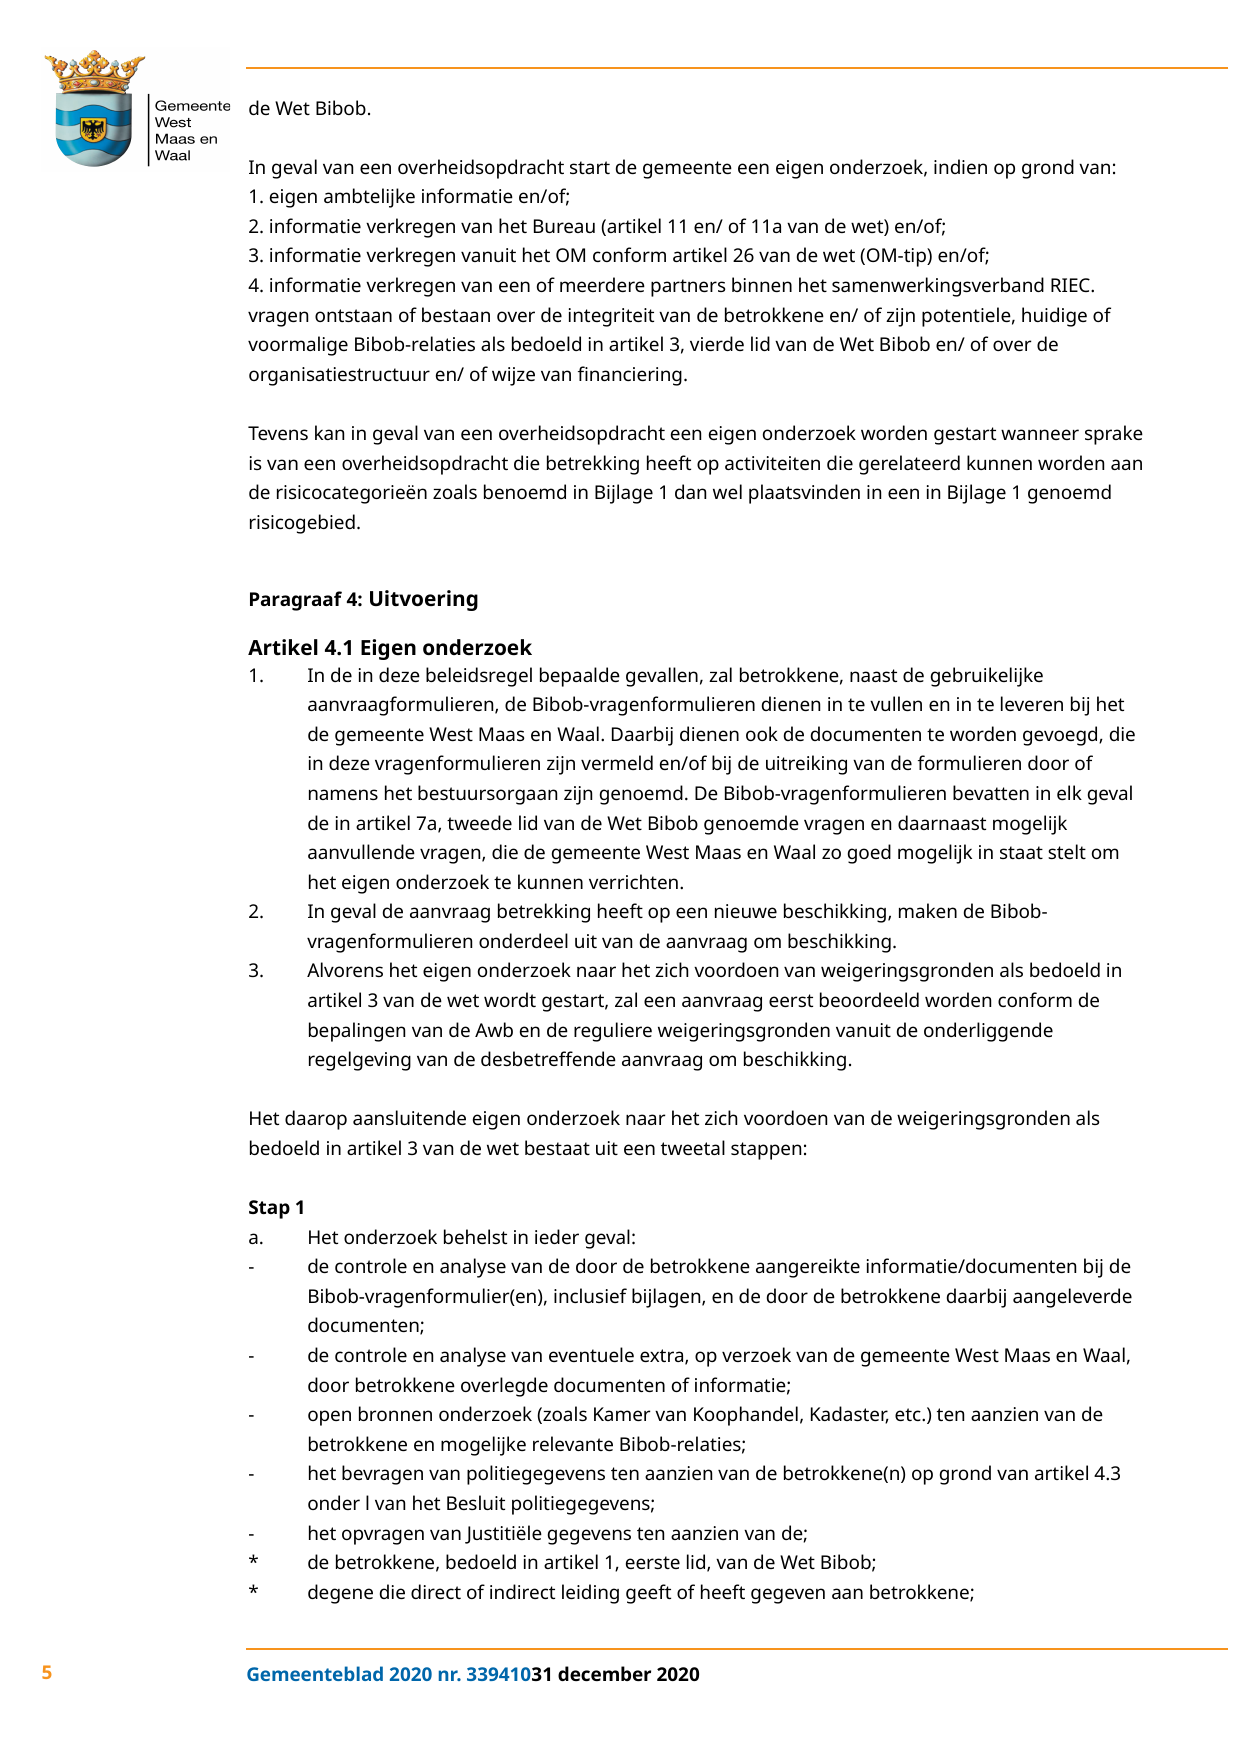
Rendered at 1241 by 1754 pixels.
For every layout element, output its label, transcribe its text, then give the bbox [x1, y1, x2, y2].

list de controle en analyse van de door de betrokkene aangereikte informatie/documenten bij de Bibob-vragenformulier(en), inclusief bijlagen, en de door de betrokkene daarbij aangeleverde documenten; [248, 1253, 1152, 1338]
text Stap 1 [248, 1194, 1152, 1220]
list de betrokkene, bedoeld in artikel 1, eerste lid, van de Wet Bibob; [248, 1549, 1152, 1575]
list In de in deze beleidsregel bepaalde gevallen, zal betrokkene, naast de gebruikelijke aanvraagformulieren, de Bibob-vragenformulieren dienen in te vullen en in te leveren bij het de gemeente West Maas en Waal. Daarbij dienen ook de documenten te worden gevoegd, die in deze vragenformulieren zijn vermeld en/of bij de uitreiking van de formulieren door of namens het bestuursorgaan zijn genoemd. De Bibob-vragenformulieren bevatten in elk geval de in artikel 7a, tweede lid van de Wet Bibob genoemde vragen en daarnaast mogelijk aanvullende vragen, die de gemeente West Maas en Waal zo goed mogelijk in staat stelt om het eigen onderzoek te kunnen verrichten. [248, 662, 1152, 895]
list open bronnen onderzoek (zoals Kamer van Koophandel, Kadaster, etc.) ten aanzien van de betrokkene en mogelijke relevante Bibob-relaties; [248, 1401, 1152, 1457]
list Alvorens het eigen onderzoek naar het zich voordoen van weigeringsgronden als bedoeld in artikel 3 van de wet wordt gestart, zal een aanvraag eerst beoordeeld worden conform de bepalingen van de Awb en de reguliere weigeringsgronden vanuit de onderliggende regelgeving van de desbetreffende aanvraag om beschikking. [248, 958, 1152, 1072]
list het bevragen van politiegegevens ten aanzien van de betrokkene(n) op grond van artikel 4.3 onder l van het Besluit politiegegevens; [248, 1461, 1152, 1516]
list de controle en analyse van eventuele extra, op verzoek van de gemeente West Maas en Waal, door betrokkene overlegde documenten of informatie; [248, 1342, 1152, 1398]
text Artikel 4.1 Eigen onderzoek [248, 633, 1152, 662]
list degene die direct of indirect leiding geeft of heeft gegeven aan betrokkene; [248, 1579, 1152, 1605]
text In geval van een overheidsopdracht start de gemeente een eigen onderzoek, indien op grond van: [248, 154, 1152, 180]
text 2. informatie verkregen van het Bureau (artikel 11 en/ of 11a van de wet) en/of; [248, 213, 1152, 239]
text Tevens kan in geval van een overheidsopdracht een eigen onderzoek worden gestart wanneer sprake is van een overheidsopdracht die betrekking heeft op activiteiten die gerelateerd kunnen worden aan de risicocategorieën zoals benoemd in Bijlage 1 dan wel plaatsvinden in een in Bijlage 1 genoemd risicogebied. [248, 420, 1152, 535]
text 3. informatie verkregen vanuit het OM conform artikel 26 van de wet (OM-tip) en/of; [248, 243, 1152, 268]
picture [41, 47, 231, 172]
list In geval de aanvraag betrekking heeft op een nieuwe beschikking, maken de Bibob-vragenformulieren onderdeel uit van de aanvraag om beschikking. [248, 898, 1152, 954]
text 4. informatie verkregen van een of meerdere partners binnen het samenwerkingsverband RIEC. [248, 272, 1152, 298]
text Het daarop aansluitende eigen onderzoek naar het zich voordoen van de weigeringsgronden als bedoeld in artikel 3 van de wet bestaat uit een tweetal stappen: [248, 1106, 1152, 1161]
text Paragraaf 4: Uitvoering [248, 584, 1152, 613]
text de Wet Bibob. [248, 95, 1152, 121]
text 1. eigen ambtelijke informatie en/of; [248, 183, 1152, 209]
list Het onderzoek behelst in ieder geval: [248, 1224, 1152, 1250]
text vragen ontstaan of bestaan over de integriteit van de betrokkene en/ of zijn potentiele, huidige of voormalige Bibob-relaties als bedoeld in artikel 3, vierde lid van de Wet Bibob en/ of over de organisatiestructuur en/ of wijze van financiering. [248, 302, 1152, 387]
list het opvragen van Justitiële gegevens ten aanzien van de; [248, 1520, 1152, 1546]
